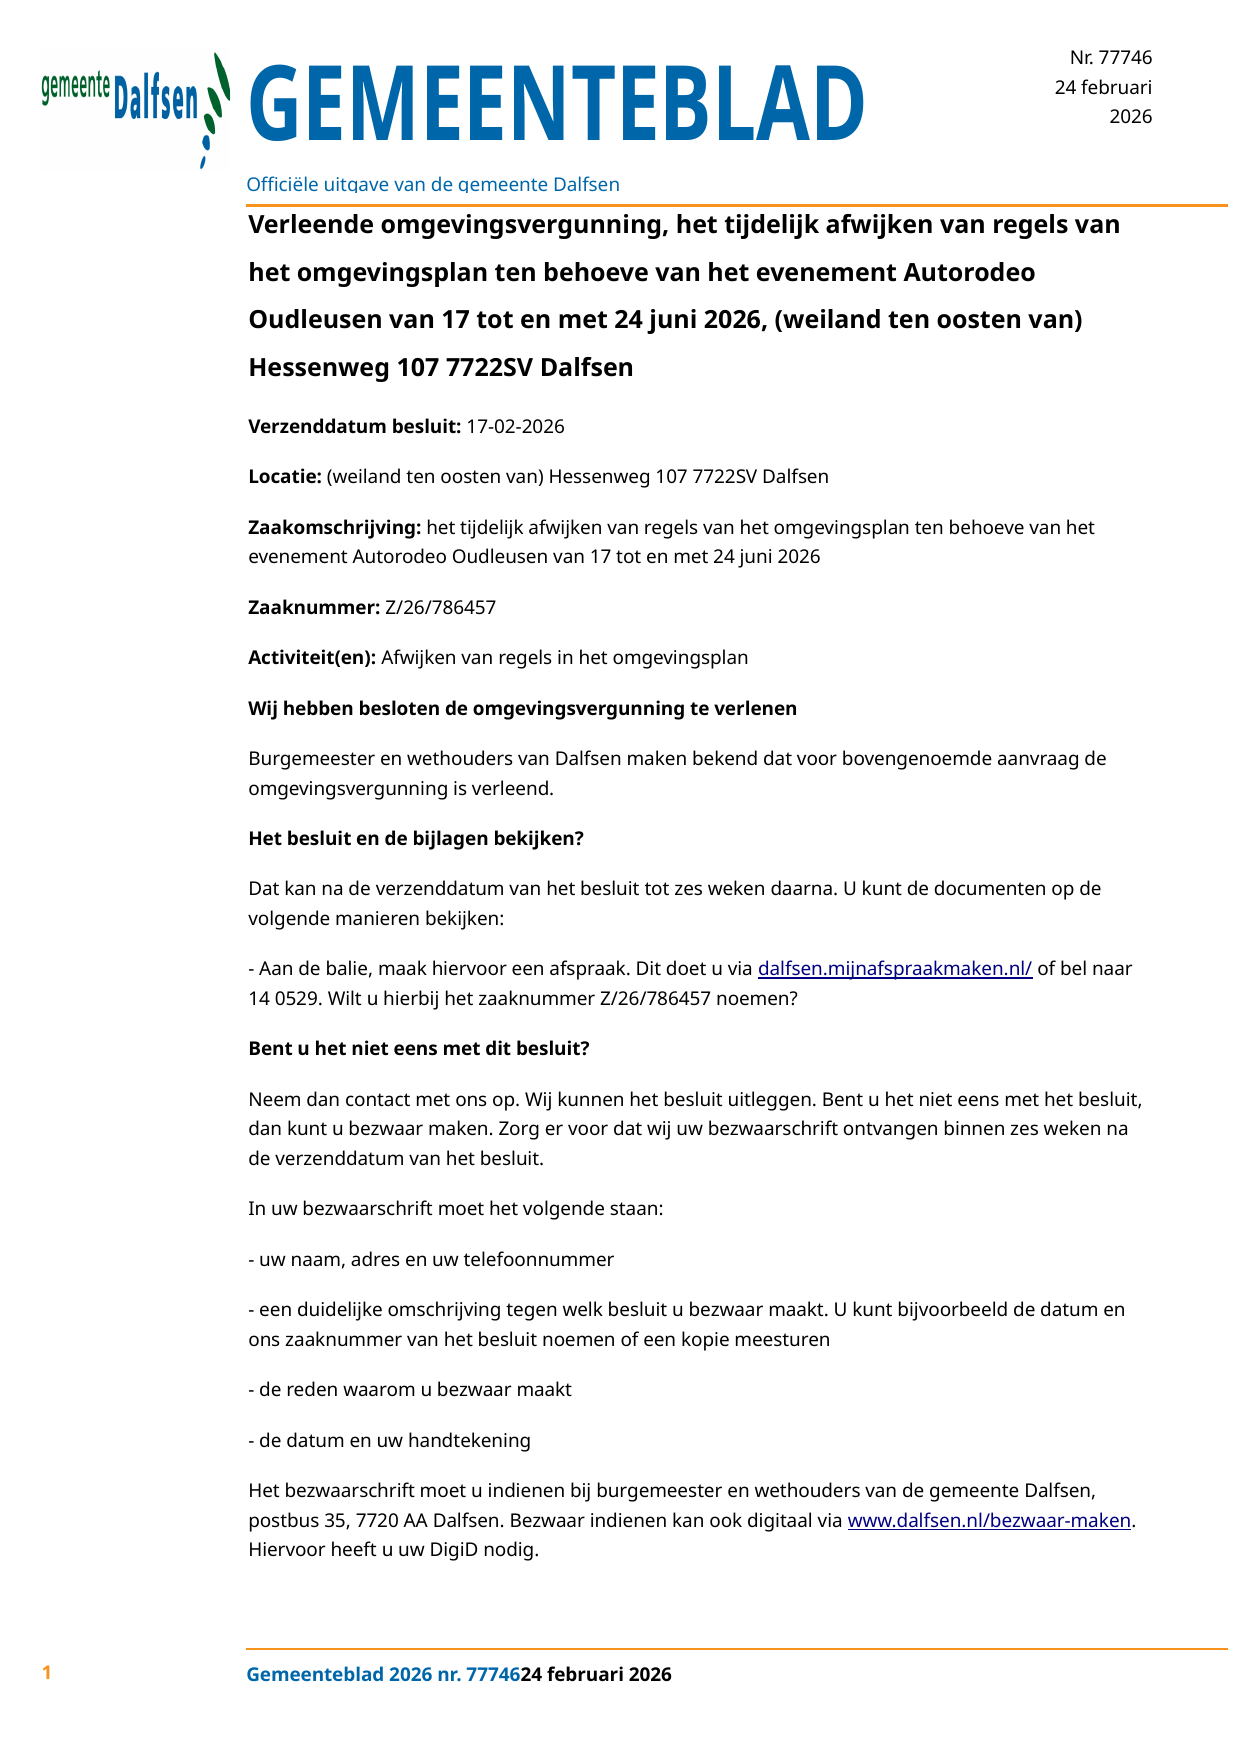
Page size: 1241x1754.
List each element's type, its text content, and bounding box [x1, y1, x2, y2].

picture [41, 47, 231, 172]
text Activiteit(en): Afwijken van regels in het omgevingsplan [248, 644, 1152, 670]
text - de reden waarom u bezwaar maakt [248, 1376, 1152, 1402]
text - de datum en uw handtekening [248, 1427, 1152, 1453]
text Het besluit en de bijlagen bekijken? [248, 825, 1152, 851]
text Locatie: (weiland ten oosten van) Hessenweg 107 7722SV Dalfsen [248, 463, 1152, 489]
text Verleende omgevingsvergunning, het tijdelijk afwijken van regels van het omgevingsplan ten behoeve van het evenement Autorodeo Oudleusen van 17 tot en met 24 juni 2026, (weiland ten oosten van) Hessenweg 107 7722SV Dalfsen [248, 207, 1152, 384]
text Het bezwaarschrift moet u indienen bij burgemeester en wethouders van de gemeente Dalfsen, postbus 35, 7720 AA Dalfsen. Bezwaar indienen kan ook digitaal via www.dalfsen.nl/bezwaar-maken. Hiervoor heeft u uw DigiD nodig. [248, 1477, 1152, 1562]
text In uw bezwaarschrift moet het volgende staan: [248, 1196, 1152, 1221]
text Zaakomschrijving: het tijdelijk afwijken van regels van het omgevingsplan ten behoeve van het evenement Autorodeo Oudleusen van 17 tot en met 24 juni 2026 [248, 514, 1152, 569]
text Wij hebben besloten de omgevingsvergunning te verlenen [248, 695, 1152, 721]
text Verzenddatum besluit: 17-02-2026 [248, 413, 1152, 439]
text Dat kan na de verzenddatum van het besluit tot zes weken daarna. U kunt de documenten op de volgende manieren bekijken: [248, 876, 1152, 931]
text - uw naam, adres en uw telefoonnummer [248, 1246, 1152, 1272]
text Neem dan contact met ons op. Wij kunnen het besluit uitleggen. Bent u het niet eens met het besluit, dan kunt u bezwaar maken. Zorg er voor dat wij uw bezwaarschrift ontvangen binnen zes weken na de verzenddatum van het besluit. [248, 1086, 1152, 1171]
text - Aan de balie, maak hiervoor een afspraak. Dit doet u via dalfsen.mijnafspraakmaken.nl/ of bel naar 14 0529. Wilt u hierbij het zaaknummer Z/26/786457 noemen? [248, 956, 1152, 1011]
text Zaaknummer: Z/26/786457 [248, 594, 1152, 620]
text - een duidelijke omschrijving tegen welk besluit u bezwaar maakt. U kunt bijvoorbeeld de datum en ons zaaknummer van het besluit noemen of een kopie meesturen [248, 1296, 1152, 1352]
text Bent u het niet eens met dit besluit? [248, 1036, 1152, 1061]
text Burgemeester en wethouders van Dalfsen maken bekend dat voor bovengenoemde aanvraag de omgevingsvergunning is verleend. [248, 745, 1152, 801]
